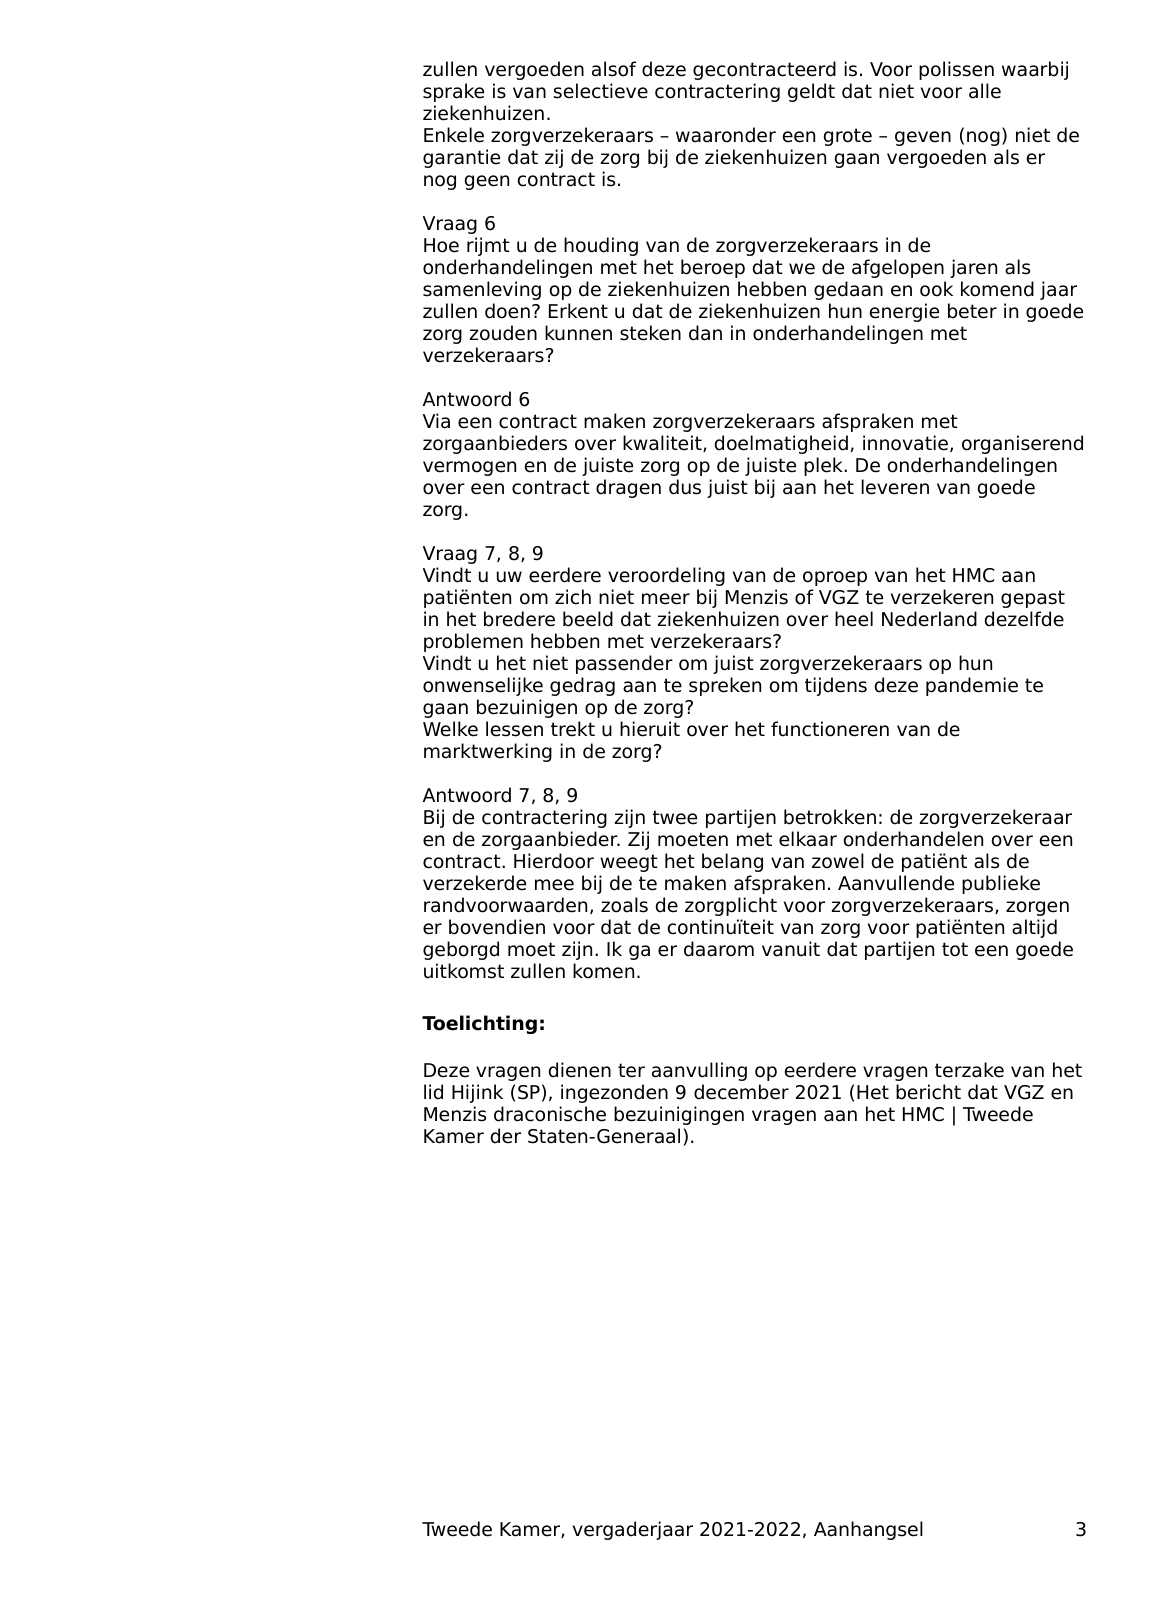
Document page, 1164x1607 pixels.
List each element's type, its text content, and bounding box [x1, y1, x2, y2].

text Bij de contractering zijn twee partijen betrokken: de zorgverzekeraar en de zorgaanbieder. Zij moeten met elkaar onderhandelen over een contract. Hierdoor weegt het belang van zowel de patiënt als de verzekerde mee bij de te maken afspraken. Aanvullende publieke randvoorwaarden, zoals de zorgplicht voor zorgverzekeraars, zorgen er bovendien voor dat de continuïteit van zorg voor patiënten altijd geborgd moet zijn. Ik ga er daarom vanuit dat partijen tot een goede uitkomst zullen komen. [422, 807, 1087, 983]
text Vraag 6 [422, 213, 1087, 235]
text Vindt u uw eerdere veroordeling van de oproep van het HMC aan patiënten om zich niet meer bij Menzis of VGZ te verzekeren gepast in het bredere beeld dat ziekenhuizen over heel Nederland dezelfde problemen hebben met verzekeraars? [422, 565, 1087, 653]
text Vraag 7, 8, 9 [422, 543, 1087, 565]
text Vindt u het niet passender om juist zorgverzekeraars op hun onwenselijke gedrag aan te spreken om tijdens deze pandemie te gaan bezuinigen op de zorg? [422, 653, 1087, 719]
text Antwoord 7, 8, 9 [422, 785, 1087, 807]
text Hoe rijmt u de houding van de zorgverzekeraars in de onderhandelingen met het beroep dat we de afgelopen jaren als samenleving op de ziekenhuizen hebben gedaan en ook komend jaar zullen doen? Erkent u dat de ziekenhuizen hun energie beter in goede zorg zouden kunnen steken dan in onderhandelingen met verzekeraars? [422, 235, 1087, 367]
text Welke lessen trekt u hieruit over het functioneren van de marktwerking in de zorg? [422, 719, 1087, 763]
subtitle Toelichting: [422, 1013, 1087, 1035]
text Via een contract maken zorgverzekeraars afspraken met zorgaanbieders over kwaliteit, doelmatigheid, innovatie, organiserend vermogen en de juiste zorg op de juiste plek. De onderhandelingen over een contract dragen dus juist bij aan het leveren van goede zorg. [422, 411, 1087, 521]
text Antwoord 6 [422, 389, 1087, 411]
text Enkele zorgverzekeraars – waaronder een grote – geven (nog) niet de garantie dat zij de zorg bij de ziekenhuizen gaan vergoeden als er nog geen contract is. [422, 125, 1087, 191]
text zullen vergoeden alsof deze gecontracteerd is. Voor polissen waarbij sprake is van selectieve contractering geldt dat niet voor alle ziekenhuizen. [422, 59, 1087, 125]
text Deze vragen dienen ter aanvulling op eerdere vragen terzake van het lid Hijink (SP), ingezonden 9 december 2021 (Het bericht dat VGZ en Menzis draconische bezuinigingen vragen aan het HMC | Tweede Kamer der Staten-Generaal). [422, 1060, 1087, 1148]
